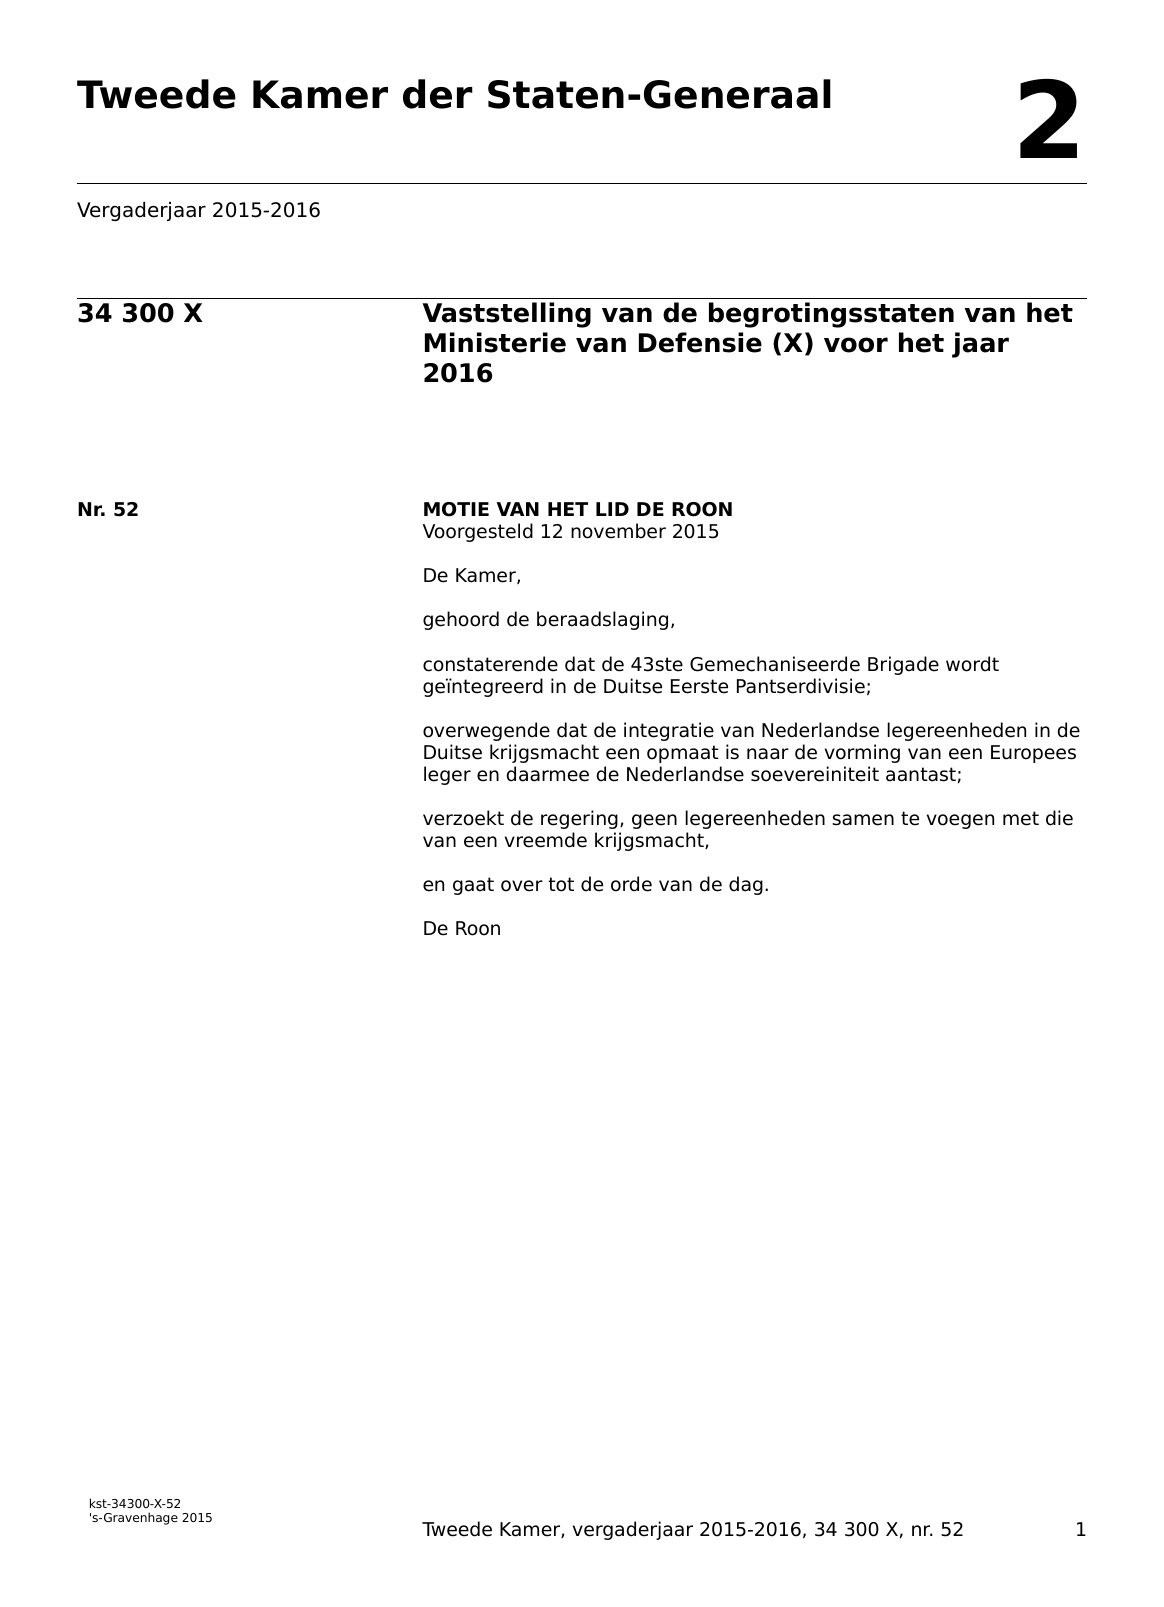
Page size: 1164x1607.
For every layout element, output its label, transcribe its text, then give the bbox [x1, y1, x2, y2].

text De Roon [422, 918, 1087, 940]
subtitle 34 300 X Vaststelling van de begrotingsstaten van het Ministerie van Defensie (X) voor het jaar 2016 [77, 299, 1087, 388]
subtitle Nr. 52 MOTIE VAN HET LID DE ROON [77, 499, 1087, 521]
text overwegende dat de integratie van Nederlandse legereenheden in de Duitse krijgsmacht een opmaat is naar de vorming van een Europees leger en daarmee de Nederlandse soevereiniteit aantast; [422, 720, 1087, 786]
table_header Tweede Kamer der Staten-Generaal [77, 59, 886, 183]
text en gaat over tot de orde van de dag. [422, 874, 1087, 896]
text gehoord de beraadslaging, [422, 609, 1087, 631]
text constaterende dat de 43ste Gemechaniseerde Brigade wordt geïntegreerd in de Duitse Eerste Pantserdivisie; [422, 653, 1087, 697]
text De Kamer, [422, 565, 1087, 587]
table_header 2 [886, 59, 1087, 183]
text Voorgesteld 12 november 2015 [422, 521, 1087, 543]
text 's-Gravenhage 2015 [88, 1511, 323, 1525]
text verzoekt de regering, geen legereenheden samen te voegen met die van een vreemde krijgsmacht, [422, 808, 1087, 852]
table_cell Vergaderjaar 2015-2016 [77, 184, 1087, 298]
text kst-34300-X-52 [88, 1497, 323, 1511]
